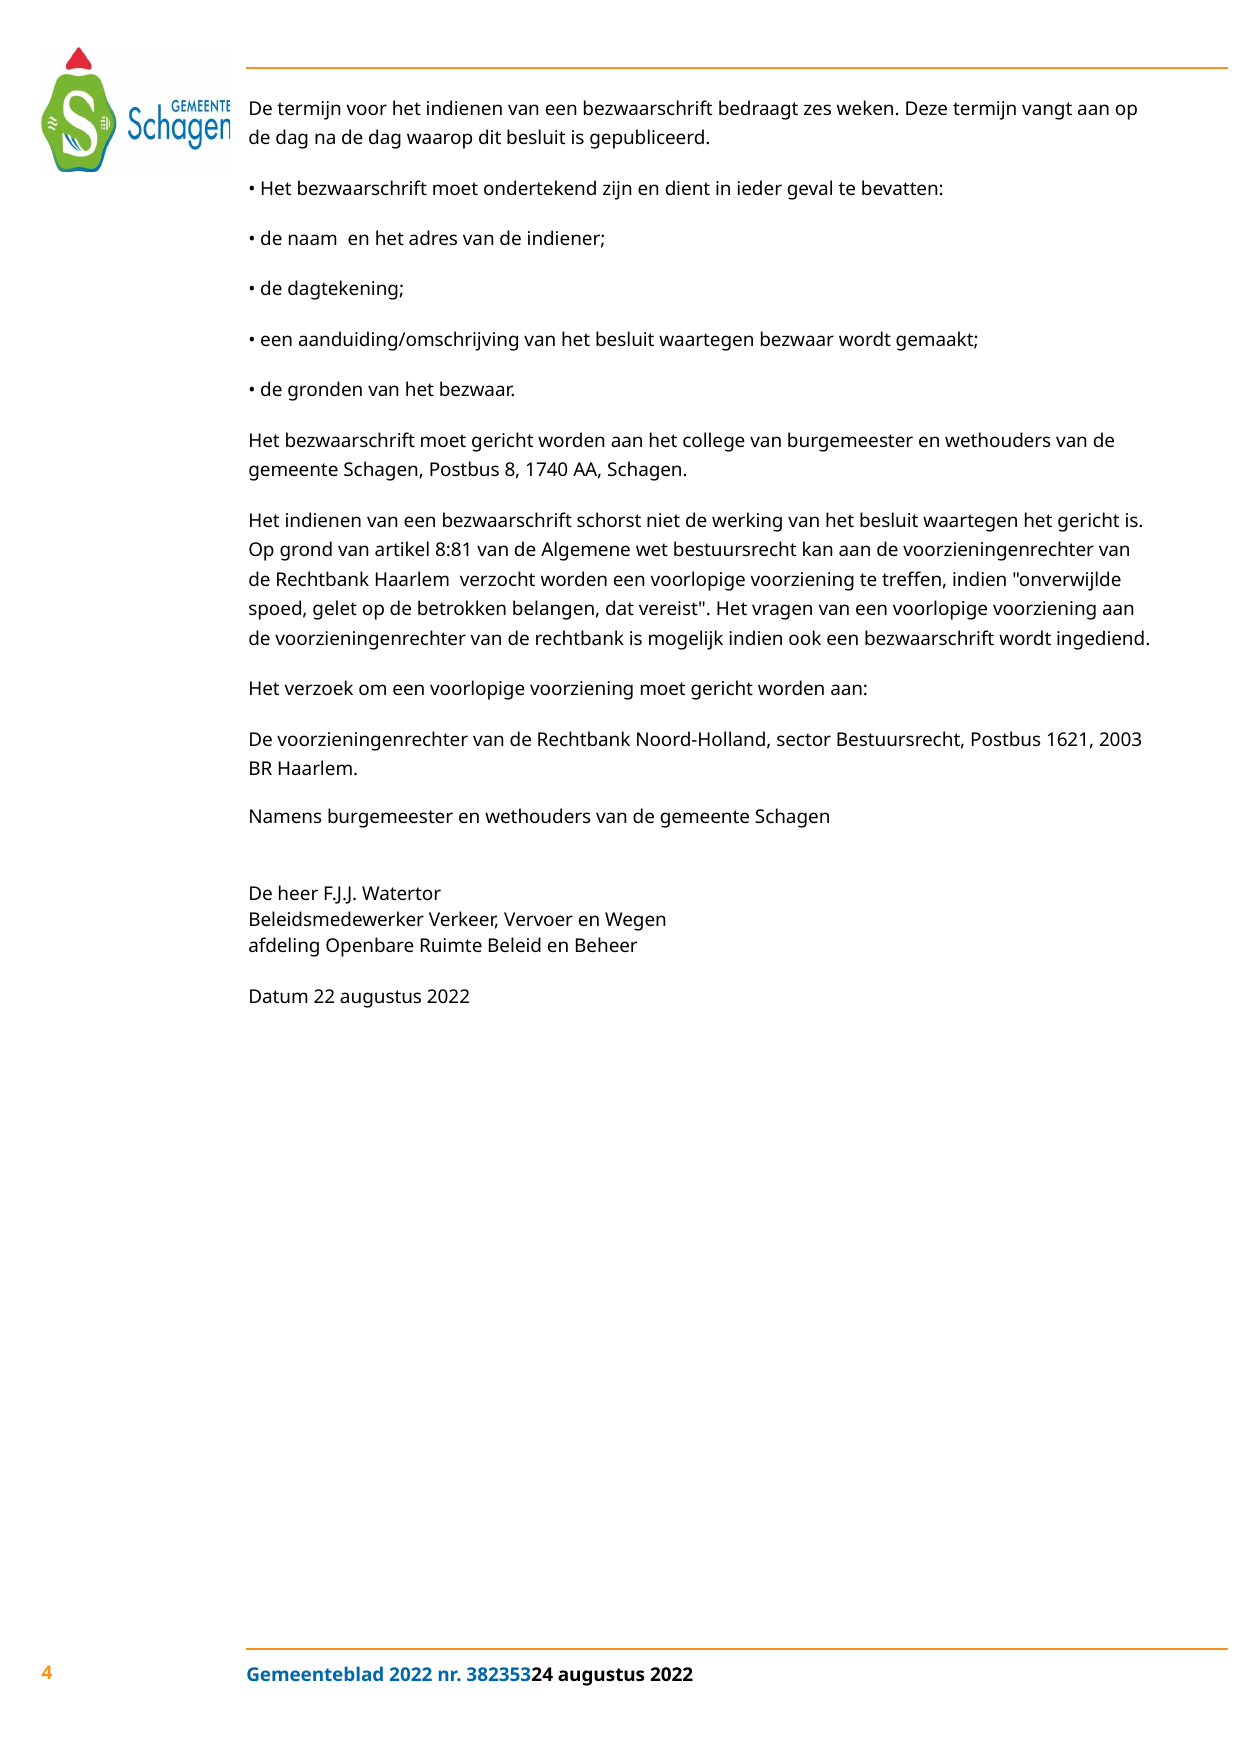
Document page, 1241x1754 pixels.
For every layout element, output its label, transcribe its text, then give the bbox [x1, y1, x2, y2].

picture [41, 47, 231, 172]
text • een aanduiding/omschrijving van het besluit waartegen bezwaar wordt gemaakt; [248, 326, 1152, 352]
text Namens burgemeester en wethouders van de gemeente Schagen [248, 803, 1152, 829]
text afdeling Openbare Ruimte Beleid en Beheer [248, 932, 1152, 958]
text • Het bezwaarschrift moet ondertekend zijn en dient in ieder geval te bevatten: [248, 175, 1152, 201]
text Het indienen van een bezwaarschrift schorst niet de werking van het besluit waartegen het gericht is. Op grond van artikel 8:81 van de Algemene wet bestuursrecht kan aan de voorzieningenrechter van de Rechtbank Haarlem verzocht worden een voorlopige voorziening te treffen, indien "onverwijlde spoed, gelet op de betrokken belangen, dat vereist". Het vragen van een voorlopige voorziening aan de voorzieningenrechter van de rechtbank is mogelijk indien ook een bezwaarschrift wordt ingediend. [248, 507, 1152, 651]
text De voorzieningenrechter van de Rechtbank Noord-Holland, sector Bestuursrecht, Postbus 1621, 2003 BR Haarlem. [248, 726, 1152, 781]
text • de dagtekening; [248, 276, 1152, 301]
text Datum 22 augustus 2022 [248, 983, 1152, 1009]
text De heer F.J.J. Watertor [248, 881, 1152, 906]
text • de gronden van het bezwaar. [248, 376, 1152, 402]
text • de naam en het adres van de indiener; [248, 225, 1152, 251]
text Het verzoek om een voorlopige voorziening moet gericht worden aan: [248, 676, 1152, 701]
text De termijn voor het indienen van een bezwaarschrift bedraagt zes weken. Deze termijn vangt aan op de dag na de dag waarop dit besluit is gepubliceerd. [248, 95, 1152, 150]
text Beleidsmedewerker Verkeer, Vervoer en Wegen [248, 906, 1152, 932]
text Het bezwaarschrift moet gericht worden aan het college van burgemeester en wethouders van de gemeente Schagen, Postbus 8, 1740 AA, Schagen. [248, 427, 1152, 482]
